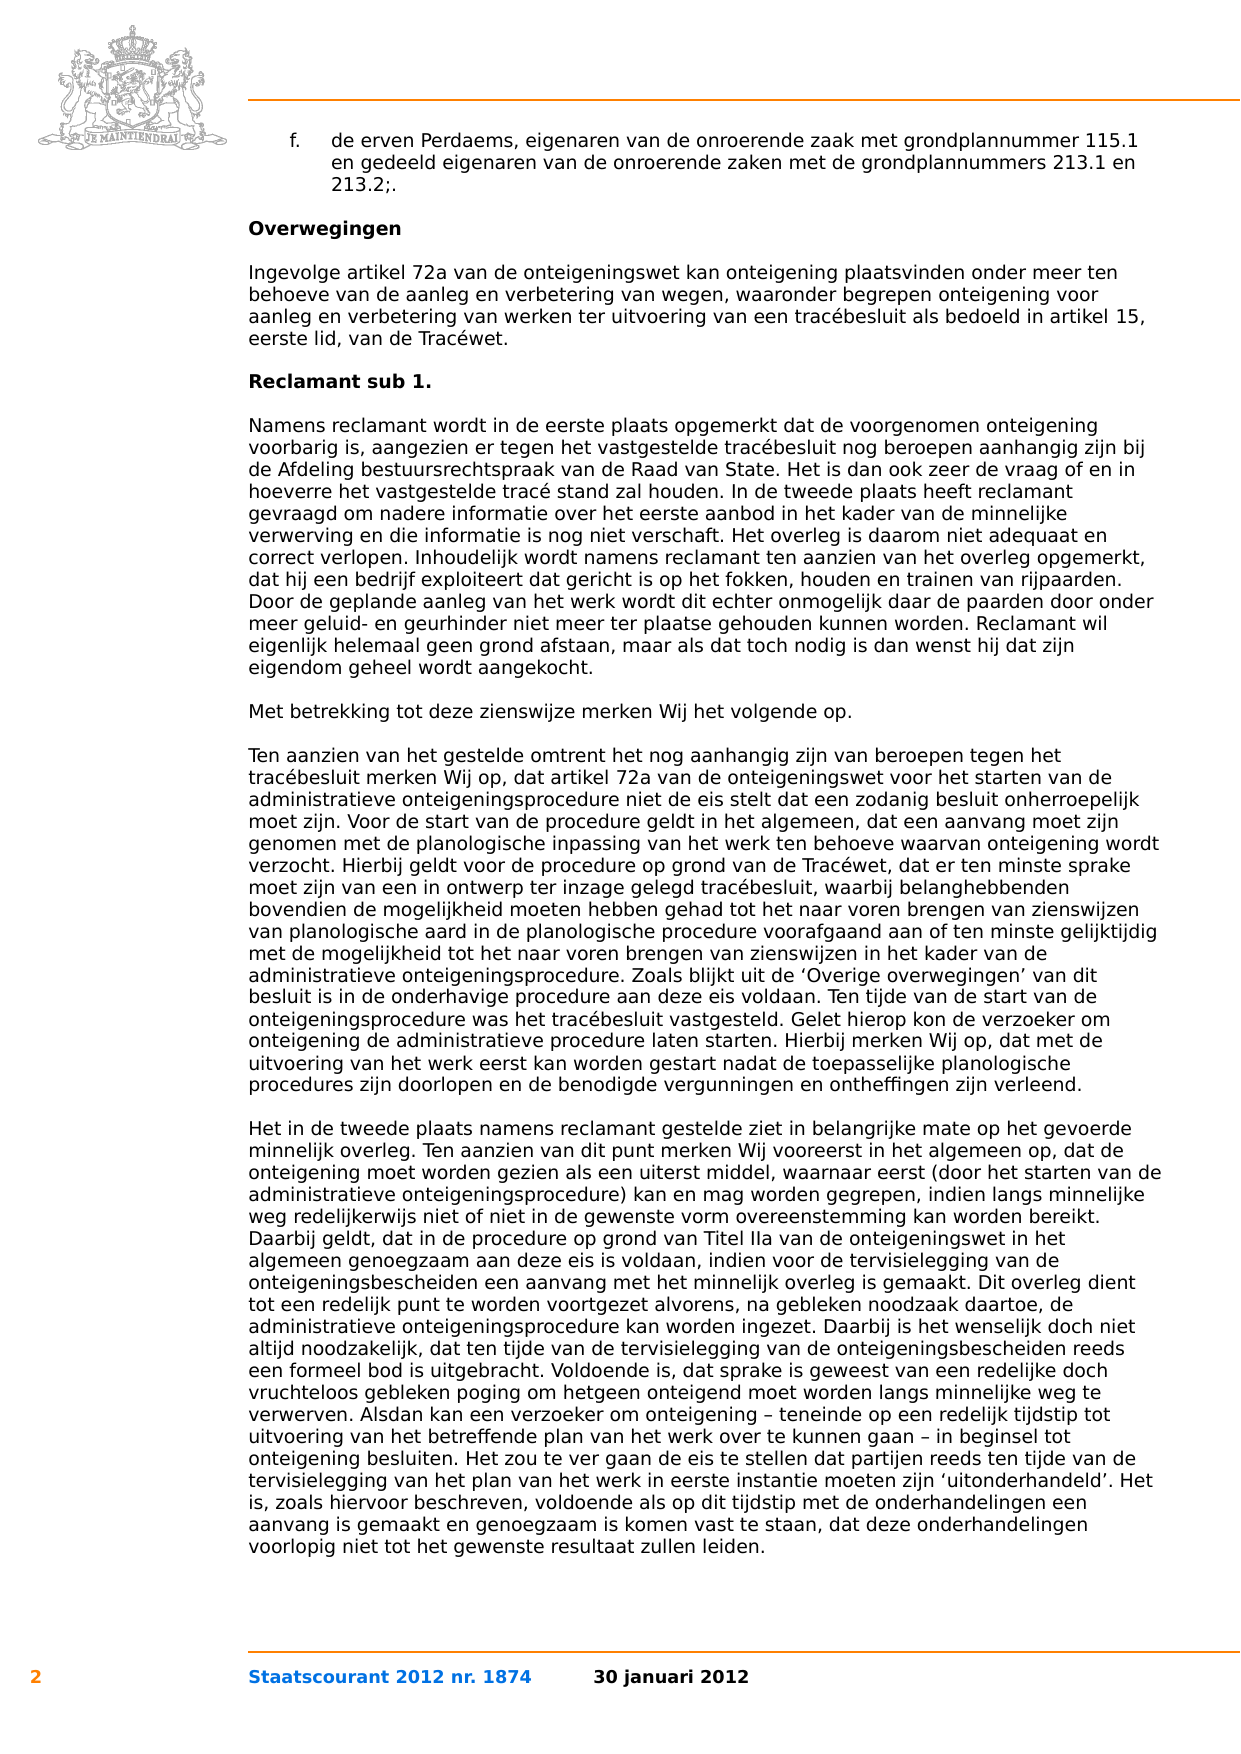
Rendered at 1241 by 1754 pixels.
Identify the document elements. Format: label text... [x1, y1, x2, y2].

text Ingevolge artikel 72a van de onteigeningswet kan onteigening plaatsvinden onder meer ten behoeve van de aanleg en verbetering van wegen, waaronder begrepen onteigening voor aanleg en verbetering van werken ter uitvoering van een tracébesluit als bedoeld in artikel 15, eerste lid, van de Tracéwet. [248, 262, 1163, 349]
subtitle Overwegingen [248, 218, 1163, 240]
subtitle Reclamant sub 1. [248, 371, 1163, 393]
text Namens reclamant wordt in de eerste plaats opgemerkt dat de voorgenomen onteigening voorbarig is, aangezien er tegen het vastgestelde tracébesluit nog beroepen aanhangig zijn bij de Afdeling bestuursrechtspraak van de Raad van State. Het is dan ook zeer de vraag of en in hoeverre het vastgestelde tracé stand zal houden. In de tweede plaats heeft reclamant gevraagd om nadere informatie over het eerste aanbod in het kader van de minnelijke verwerving en die informatie is nog niet verschaft. Het overleg is daarom niet adequaat en correct verlopen. Inhoudelijk wordt namens reclamant ten aanzien van het overleg opgemerkt, dat hij een bedrijf exploiteert dat gericht is op het fokken, houden en trainen van rijpaarden. Door de geplande aanleg van het werk wordt dit echter onmogelijk daar de paarden door onder meer geluid- en geurhinder niet meer ter plaatse gehouden kunnen worden. Reclamant wil eigenlijk helemaal geen grond afstaan, maar als dat toch nodig is dan wenst hij dat zijn eigendom geheel wordt aangekocht. [248, 415, 1163, 679]
text Met betrekking tot deze zienswijze merken Wij het volgende op. [248, 701, 1163, 723]
text Het in de tweede plaats namens reclamant gestelde ziet in belangrijke mate op het gevoerde minnelijk overleg. Ten aanzien van dit punt merken Wij vooreerst in het algemeen op, dat de onteigening moet worden gezien als een uiterst middel, waarnaar eerst (door het starten van de administratieve onteigeningsprocedure) kan en mag worden gegrepen, indien langs minnelijke weg redelijkerwijs niet of niet in de gewenste vorm overeenstemming kan worden bereikt. Daarbij geldt, dat in de procedure op grond van Titel IIa van de onteigeningswet in het algemeen genoegzaam aan deze eis is voldaan, indien voor de tervisielegging van de onteigeningsbescheiden een aanvang met het minnelijk overleg is gemaakt. Dit overleg dient tot een redelijk punt te worden voortgezet alvorens, na gebleken noodzaak daartoe, de administratieve onteigeningsprocedure kan worden ingezet. Daarbij is het wenselijk doch niet altijd noodzakelijk, dat ten tijde van de tervisielegging van de onteigeningsbescheiden reeds een formeel bod is uitgebracht. Voldoende is, dat sprake is geweest van een redelijke doch vruchteloos gebleken poging om hetgeen onteigend moet worden langs minnelijke weg te verwerven. Alsdan kan een verzoeker om onteigening – teneinde op een redelijk tijdstip tot uitvoering van het betreffende plan van het werk over te kunnen gaan – in beginsel tot onteigening besluiten. Het zou te ver gaan de eis te stellen dat partijen reeds ten tijde van de tervisielegging van het plan van het werk in eerste instantie moeten zijn ‘uitonderhandeld’. Het is, zoals hiervoor beschreven, voldoende als op dit tijdstip met de onderhandelingen een aanvang is gemaakt en genoegzaam is komen vast te staan, dat deze onderhandelingen voorlopig niet tot het gewenste resultaat zullen leiden. [248, 1118, 1163, 1558]
text Ten aanzien van het gestelde omtrent het nog aanhangig zijn van beroepen tegen het tracébesluit merken Wij op, dat artikel 72a van de onteigeningswet voor het starten van de administratieve onteigeningsprocedure niet de eis stelt dat een zodanig besluit onherroepelijk moet zijn. Voor de start van de procedure geldt in het algemeen, dat een aanvang moet zijn genomen met de planologische inpassing van het werk ten behoeve waarvan onteigening wordt verzocht. Hierbij geldt voor de procedure op grond van de Tracéwet, dat er ten minste sprake moet zijn van een in ontwerp ter inzage gelegd tracébesluit, waarbij belanghebbenden bovendien de mogelijkheid moeten hebben gehad tot het naar voren brengen van zienswijzen van planologische aard in de planologische procedure voorafgaand aan of ten minste gelijktijdig met de mogelijkheid tot het naar voren brengen van zienswijzen in het kader van de administratieve onteigeningsprocedure. Zoals blijkt uit de ‘Overige overwegingen’ van dit besluit is in de onderhavige procedure aan deze eis voldaan. Ten tijde van de start van de onteigeningsprocedure was het tracébesluit vastgesteld. Gelet hierop kon de verzoeker om onteigening de administratieve procedure laten starten. Hierbij merken Wij op, dat met de uitvoering van het werk eerst kan worden gestart nadat de toepasselijke planologische procedures zijn doorlopen en de benodigde vergunningen en ontheffingen zijn verleend. [248, 745, 1163, 1096]
text f. de erven Perdaems, eigenaren van de onroerende zaak met grondplannummer 115.1 en gedeeld eigenaren van de onroerende zaken met de grondplannummers 213.1 en 213.2;. [289, 130, 1163, 196]
picture [38, 25, 227, 150]
